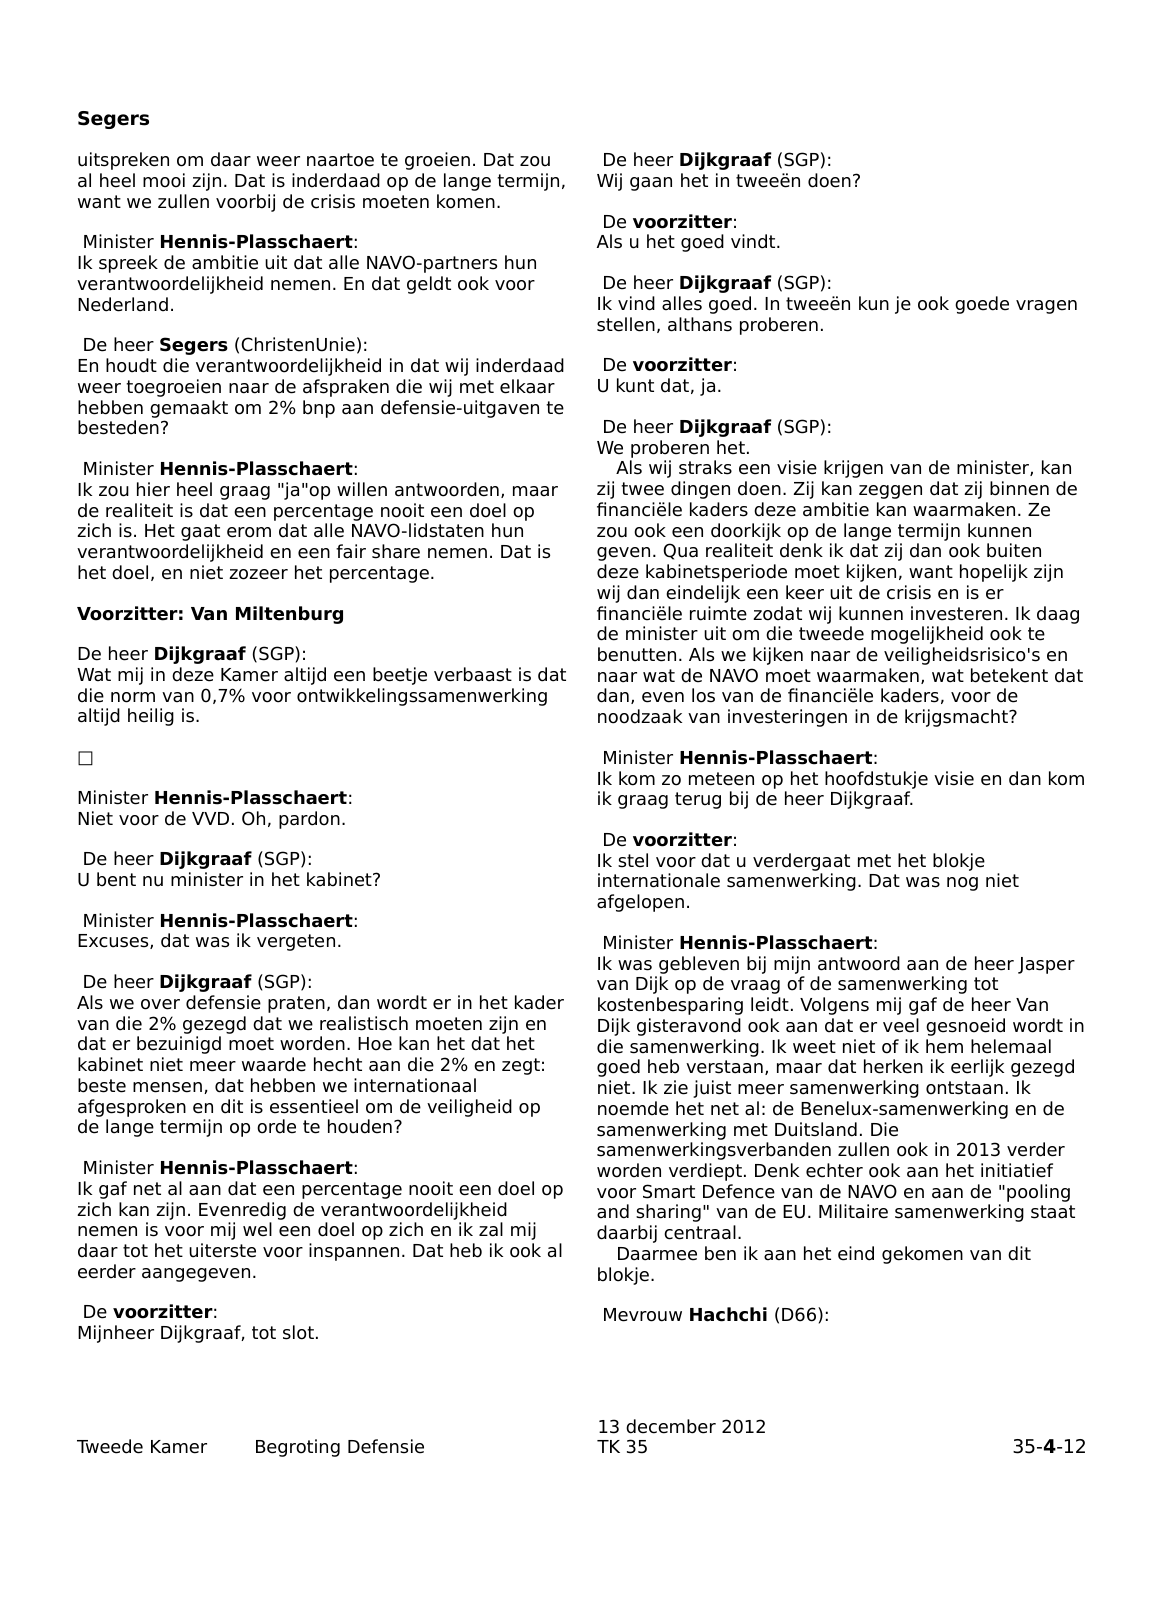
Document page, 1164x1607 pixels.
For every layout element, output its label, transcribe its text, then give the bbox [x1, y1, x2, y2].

text Ik stel voor dat u verdergaat met het blokje internationale samenwerking. Dat was nog niet afgelopen. [596, 851, 1087, 913]
text Ik gaf net al aan dat een percentage nooit een doel op zich kan zijn. Evenredig de verantwoordelijkheid nemen is voor mij wel een doel op zich en ik zal mij daar tot het uiterste voor inspannen. Dat heb ik ook al eerder aangegeven. [77, 1179, 567, 1282]
text Voorzitter: Van Miltenburg [77, 603, 567, 624]
text Ik spreek de ambitie uit dat alle NAVO-partners hun verantwoordelijkheid nemen. En dat geldt ook voor Nederland. [77, 253, 567, 315]
text De heer Dijkgraaf (SGP): [77, 972, 567, 993]
text De voorzitter: [596, 830, 1087, 851]
text uitspreken om daar weer naartoe te groeien. Dat zou al heel mooi zijn. Dat is inderdaad op de lange termijn, want we zullen voorbij de crisis moeten komen. [77, 150, 567, 212]
text Minister Hennis-Plasschaert: [77, 788, 567, 808]
text De heer Dijkgraaf (SGP): [77, 644, 567, 665]
text Minister Hennis-Plasschaert: [596, 748, 1087, 768]
text U kunt dat, ja. [596, 376, 1087, 397]
text Minister Hennis-Plasschaert: [77, 911, 567, 931]
text Wij gaan het in tweeën doen? [596, 171, 1087, 192]
text Als wij straks een visie krijgen van de minister, kan zij twee dingen doen. Zij kan zeggen dat zij binnen de financiële kaders deze ambitie kan waarmaken. Ze zou ook een doorkijk op de lange termijn kunnen geven. Qua realiteit denk ik dat zij dan ook buiten deze kabinetsperiode moet kijken, want hopelijk zijn wij dan eindelijk een keer uit de crisis en is er financiële ruimte zodat wij kunnen investeren. Ik daag de minister uit om die tweede mogelijkheid ook te benutten. Als we kijken naar de veiligheidsrisico's en naar wat de NAVO moet waarmaken, wat betekent dat dan, even los van de financiële kaders, voor de noodzaak van investeringen in de krijgsmacht? [596, 458, 1087, 728]
text De heer Segers (ChristenUnie): [77, 335, 567, 356]
text Niet voor de VVD. Oh, pardon. [77, 808, 567, 829]
text Minister Hennis-Plasschaert: [77, 1158, 567, 1179]
text Mevrouw Hachchi (D66): [596, 1305, 1087, 1326]
text De voorzitter: [596, 212, 1087, 232]
text De heer Dijkgraaf (SGP): [596, 150, 1087, 171]
text De voorzitter: [77, 1302, 567, 1323]
text Minister Hennis-Plasschaert: [77, 232, 567, 253]
text De voorzitter: [596, 355, 1087, 376]
text De heer Dijkgraaf (SGP): [596, 417, 1087, 437]
text Ik vind alles goed. In tweeën kun je ook goede vragen stellen, althans proberen. [596, 294, 1087, 335]
text U bent nu minister in het kabinet? [77, 870, 567, 891]
text Minister Hennis-Plasschaert: [77, 459, 567, 480]
text Mijnheer Dijkgraaf, tot slot. [77, 1323, 567, 1344]
text Als u het goed vindt. [596, 232, 1087, 253]
text Ik kom zo meteen op het hoofdstukje visie en dan kom ik graag terug bij de heer Dijkgraaf. [596, 768, 1087, 810]
text Ik zou hier heel graag "ja"op willen antwoorden, maar de realiteit is dat een percentage nooit een doel op zich is. Het gaat erom dat alle NAVO-lidstaten hun verantwoordelijkheid en een fair share nemen. Dat is het doel, en niet zozeer het percentage. [77, 480, 567, 583]
text Daarmee ben ik aan het eind gekomen van dit blokje. [596, 1244, 1087, 1285]
text Excuses, dat was ik vergeten. [77, 931, 567, 952]
text De heer Dijkgraaf (SGP): [77, 849, 567, 870]
text En houdt die verantwoordelijkheid in dat wij inderdaad weer toegroeien naar de afspraken die wij met elkaar hebben gemaakt om 2% bnp aan defensie-uitgaven te besteden? [77, 356, 567, 439]
text □ [77, 747, 567, 768]
text Ik was gebleven bij mijn antwoord aan de heer Jasper van Dijk op de vraag of de samenwerking tot kostenbesparing leidt. Volgens mij gaf de heer Van Dijk gisteravond ook aan dat er veel gesnoeid wordt in die samenwerking. Ik weet niet of ik hem helemaal goed heb verstaan, maar dat herken ik eerlijk gezegd niet. Ik zie juist meer samenwerking ontstaan. Ik noemde het net al: de Benelux-samenwerking en de samenwerking met Duitsland. Die samenwerkingsverbanden zullen ook in 2013 verder worden verdiept. Denk echter ook aan het initiatief voor Smart Defence van de NAVO en aan de "pooling and sharing" van de EU. Militaire samenwerking staat daarbij centraal. [596, 953, 1087, 1244]
text Minister Hennis-Plasschaert: [596, 933, 1087, 953]
text We proberen het. [596, 437, 1087, 458]
text Wat mij in deze Kamer altijd een beetje verbaast is dat die norm van 0,7% voor ontwikkelingssamenwerking altijd heilig is. [77, 665, 567, 727]
text Als we over defensie praten, dan wordt er in het kader van die 2% gezegd dat we realistisch moeten zijn en dat er bezuinigd moet worden. Hoe kan het dat het kabinet niet meer waarde hecht aan die 2% en zegt: beste mensen, dat hebben we internationaal afgesproken en dit is essentieel om de veiligheid op de lange termijn op orde te houden? [77, 993, 567, 1138]
text De heer Dijkgraaf (SGP): [596, 273, 1087, 294]
